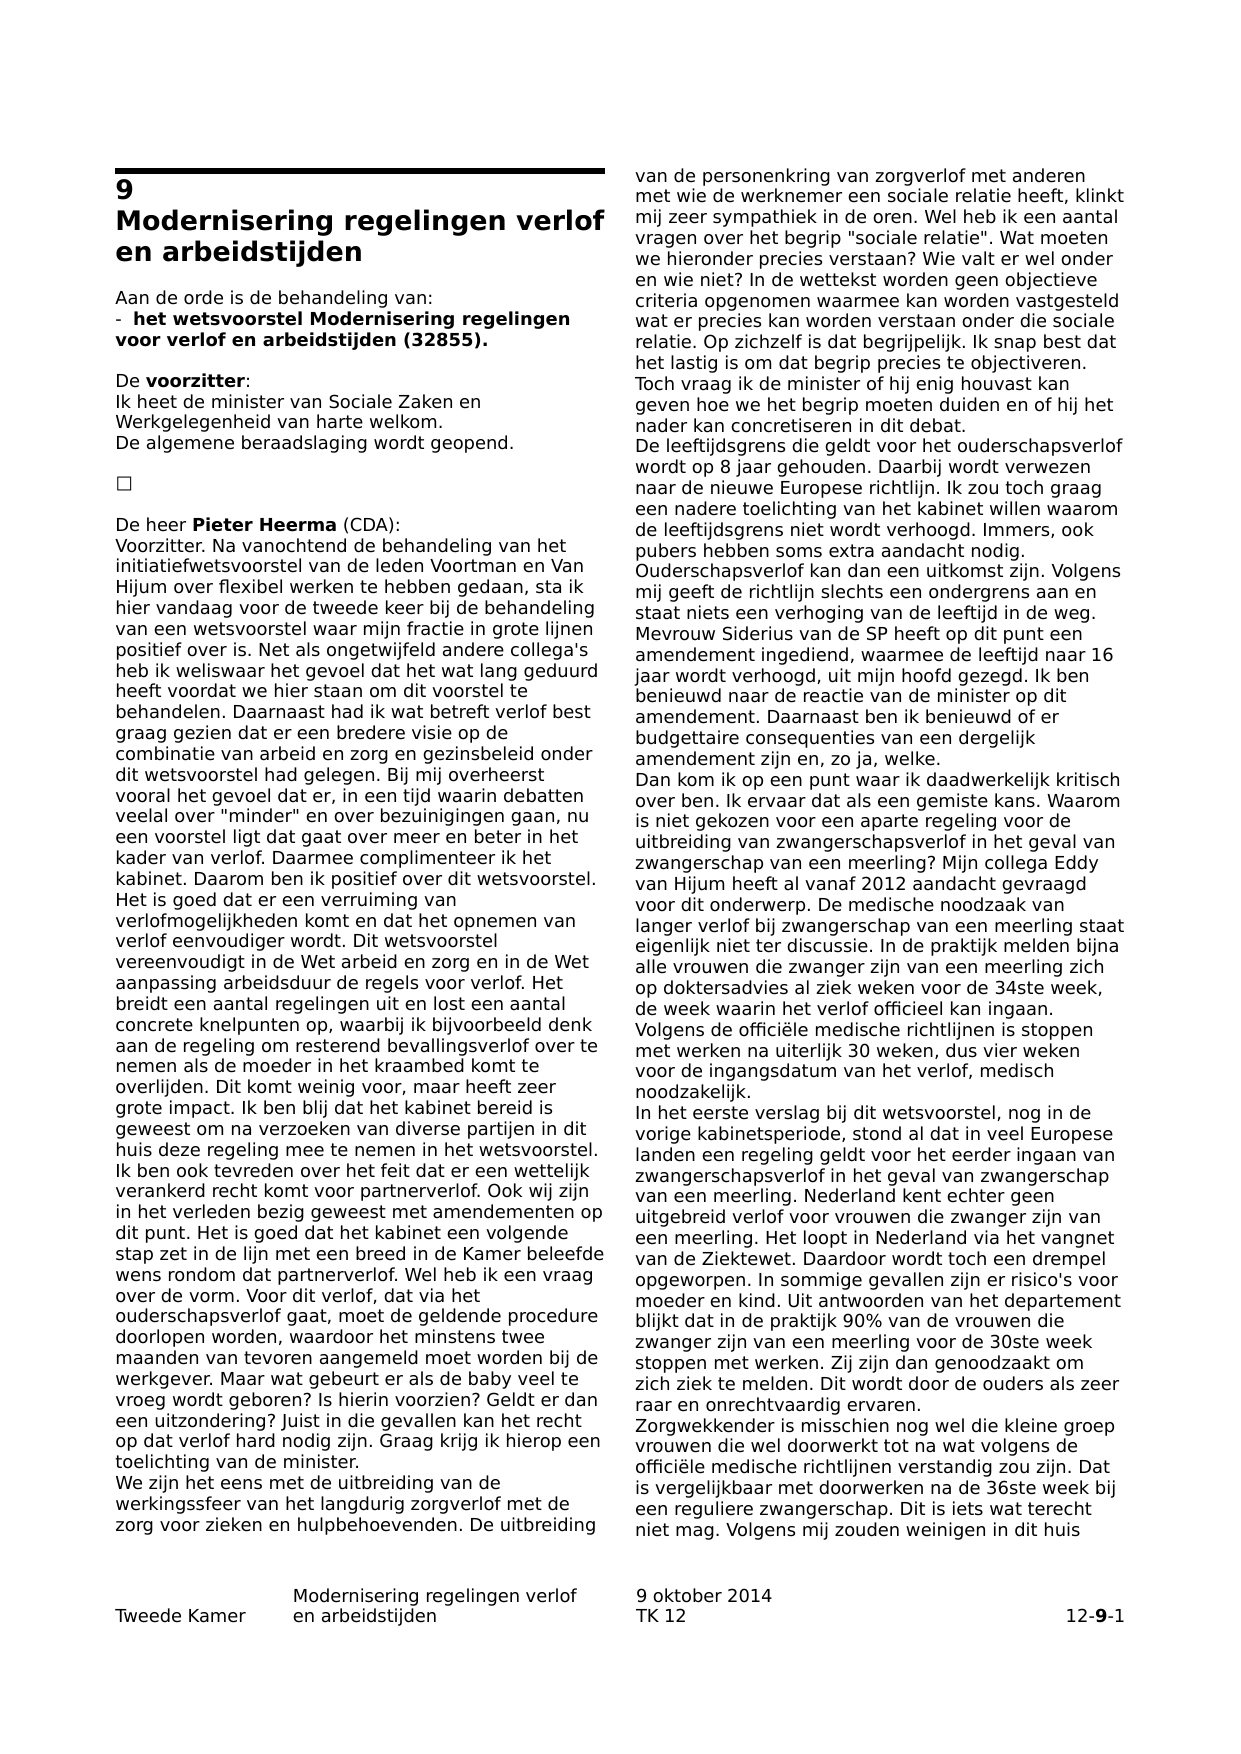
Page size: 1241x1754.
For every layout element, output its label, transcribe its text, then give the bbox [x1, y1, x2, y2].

text We zijn het eens met de uitbreiding van de werkingssfeer van het langdurig zorgverlof met de zorg voor zieken en hulpbehoevenden. De uitbreiding [115, 1473, 605, 1535]
text Voorzitter. Na vanochtend de behandeling van het initiatiefwetsvoorstel van de leden Voortman en Van Hijum over flexibel werken te hebben gedaan, sta ik hier vandaag voor de tweede keer bij de behandeling van een wetsvoorstel waar mijn fractie in grote lijnen positief over is. Net als ongetwijfeld andere collega's heb ik weliswaar het gevoel dat het wat lang geduurd heeft voordat we hier staan om dit voorstel te behandelen. Daarnaast had ik wat betreft verlof best graag gezien dat er een bredere visie op de combinatie van arbeid en zorg en gezinsbeleid onder dit wetsvoorstel had gelegen. Bij mij overheerst vooral het gevoel dat er, in een tijd waarin debatten veelal over "minder" en over bezuinigingen gaan, nu een voorstel ligt dat gaat over meer en beter in het kader van verlof. Daarmee complimenteer ik het kabinet. Daarom ben ik positief over dit wetsvoorstel. [115, 535, 605, 889]
text Ik heet de minister van Sociale Zaken en Werkgelegenheid van harte welkom. [115, 391, 605, 433]
title 9 Modernisering regelingen verlof en arbeidstijden [115, 174, 605, 268]
text De heer Pieter Heerma (CDA): [115, 514, 605, 535]
text Het is goed dat er een verruiming van verlofmogelijkheden komt en dat het opnemen van verlof eenvoudiger wordt. Dit wetsvoorstel vereenvoudigt in de Wet arbeid en zorg en in de Wet aanpassing arbeidsduur de regels voor verlof. Het breidt een aantal regelingen uit en lost een aantal concrete knelpunten op, waarbij ik bijvoorbeeld denk aan de regeling om resterend bevallingsverlof over te nemen als de moeder in het kraambed komt te overlijden. Dit komt weinig voor, maar heeft zeer grote impact. Ik ben blij dat het kabinet bereid is geweest om na verzoeken van diverse partijen in dit huis deze regeling mee te nemen in het wetsvoorstel. [115, 889, 605, 1160]
text Dan kom ik op een punt waar ik daadwerkelijk kritisch over ben. Ik ervaar dat als een gemiste kans. Waarom is niet gekozen voor een aparte regeling voor de uitbreiding van zwangerschapsverlof in het geval van zwangerschap van een meerling? Mijn collega Eddy van Hijum heeft al vanaf 2012 aandacht gevraagd voor dit onderwerp. De medische noodzaak van langer verlof bij zwangerschap van een meerling staat eigenlijk niet ter discussie. In de praktijk melden bijna alle vrouwen die zwanger zijn van een meerling zich op doktersadvies al ziek weken voor de 34ste week, de week waarin het verlof officieel kan ingaan. Volgens de officiële medische richtlijnen is stoppen met werken na uiterlijk 30 weken, dus vier weken voor de ingangsdatum van het verlof, medisch noodzakelijk. [635, 769, 1125, 1103]
text van de personenkring van zorgverlof met anderen met wie de werknemer een sociale relatie heeft, klinkt mij zeer sympathiek in de oren. Wel heb ik een aantal vragen over het begrip "sociale relatie". Wat moeten we hieronder precies verstaan? Wie valt er wel onder en wie niet? In de wettekst worden geen objectieve criteria opgenomen waarmee kan worden vastgesteld wat er precies kan worden verstaan onder die sociale relatie. Op zichzelf is dat begrijpelijk. Ik snap best dat het lastig is om dat begrip precies te objectiveren. Toch vraag ik de minister of hij enig houvast kan geven hoe we het begrip moeten duiden en of hij het nader kan concretiseren in dit debat. [635, 165, 1125, 436]
text Zorgwekkender is misschien nog wel die kleine groep vrouwen die wel doorwerkt tot na wat volgens de officiële medische richtlijnen verstandig zou zijn. Dat is vergelijkbaar met doorwerken na de 36ste week bij een reguliere zwangerschap. Dit is iets wat terecht niet mag. Volgens mij zouden weinigen in dit huis [635, 1415, 1125, 1540]
list het wetsvoorstel Modernisering regelingen voor verlof en arbeidstijden (32855). [115, 309, 605, 351]
text De voorzitter: [115, 371, 605, 391]
text In het eerste verslag bij dit wetsvoorstel, nog in de vorige kabinetsperiode, stond al dat in veel Europese landen een regeling geldt voor het eerder ingaan van zwangerschapsverlof in het geval van zwangerschap van een meerling. Nederland kent echter geen uitgebreid verlof voor vrouwen die zwanger zijn van een meerling. Het loopt in Nederland via het vangnet van de Ziektewet. Daardoor wordt toch een drempel opgeworpen. In sommige gevallen zijn er risico's voor moeder en kind. Uit antwoorden van het departement blijkt dat in de praktijk 90% van de vrouwen die zwanger zijn van een meerling voor de 30ste week stoppen met werken. Zij zijn dan genoodzaakt om zich ziek te melden. Dit wordt door de ouders als zeer raar en onrechtvaardig ervaren. [635, 1103, 1125, 1415]
text Ik ben ook tevreden over het feit dat er een wettelijk verankerd recht komt voor partnerverlof. Ook wij zijn in het verleden bezig geweest met amendementen op dit punt. Het is goed dat het kabinet een volgende stap zet in de lijn met een breed in de Kamer beleefde wens rondom dat partnerverlof. Wel heb ik een vraag over de vorm. Voor dit verlof, dat via het ouderschapsverlof gaat, moet de geldende procedure doorlopen worden, waardoor het minstens twee maanden van tevoren aangemeld moet worden bij de werkgever. Maar wat gebeurt er als de baby veel te vroeg wordt geboren? Is hierin voorzien? Geldt er dan een uitzondering? Juist in die gevallen kan het recht op dat verlof hard nodig zijn. Graag krijg ik hierop een toelichting van de minister. [115, 1160, 605, 1473]
text Aan de orde is de behandeling van: [115, 288, 605, 309]
text ⬜ [115, 474, 605, 494]
text De leeftijdsgrens die geldt voor het ouderschapsverlof wordt op 8 jaar gehouden. Daarbij wordt verwezen naar de nieuwe Europese richtlijn. Ik zou toch graag een nadere toelichting van het kabinet willen waarom de leeftijdsgrens niet wordt verhoogd. Immers, ook pubers hebben soms extra aandacht nodig. Ouderschapsverlof kan dan een uitkomst zijn. Volgens mij geeft de richtlijn slechts een ondergrens aan en staat niets een verhoging van de leeftijd in de weg. Mevrouw Siderius van de SP heeft op dit punt een amendement ingediend, waarmee de leeftijd naar 16 jaar wordt verhoogd, uit mijn hoofd gezegd. Ik ben benieuwd naar de reactie van de minister op dit amendement. Daarnaast ben ik benieuwd of er budgettaire consequenties van een dergelijk amendement zijn en, zo ja, welke. [635, 436, 1125, 769]
text De algemene beraadslaging wordt geopend. [115, 433, 605, 454]
